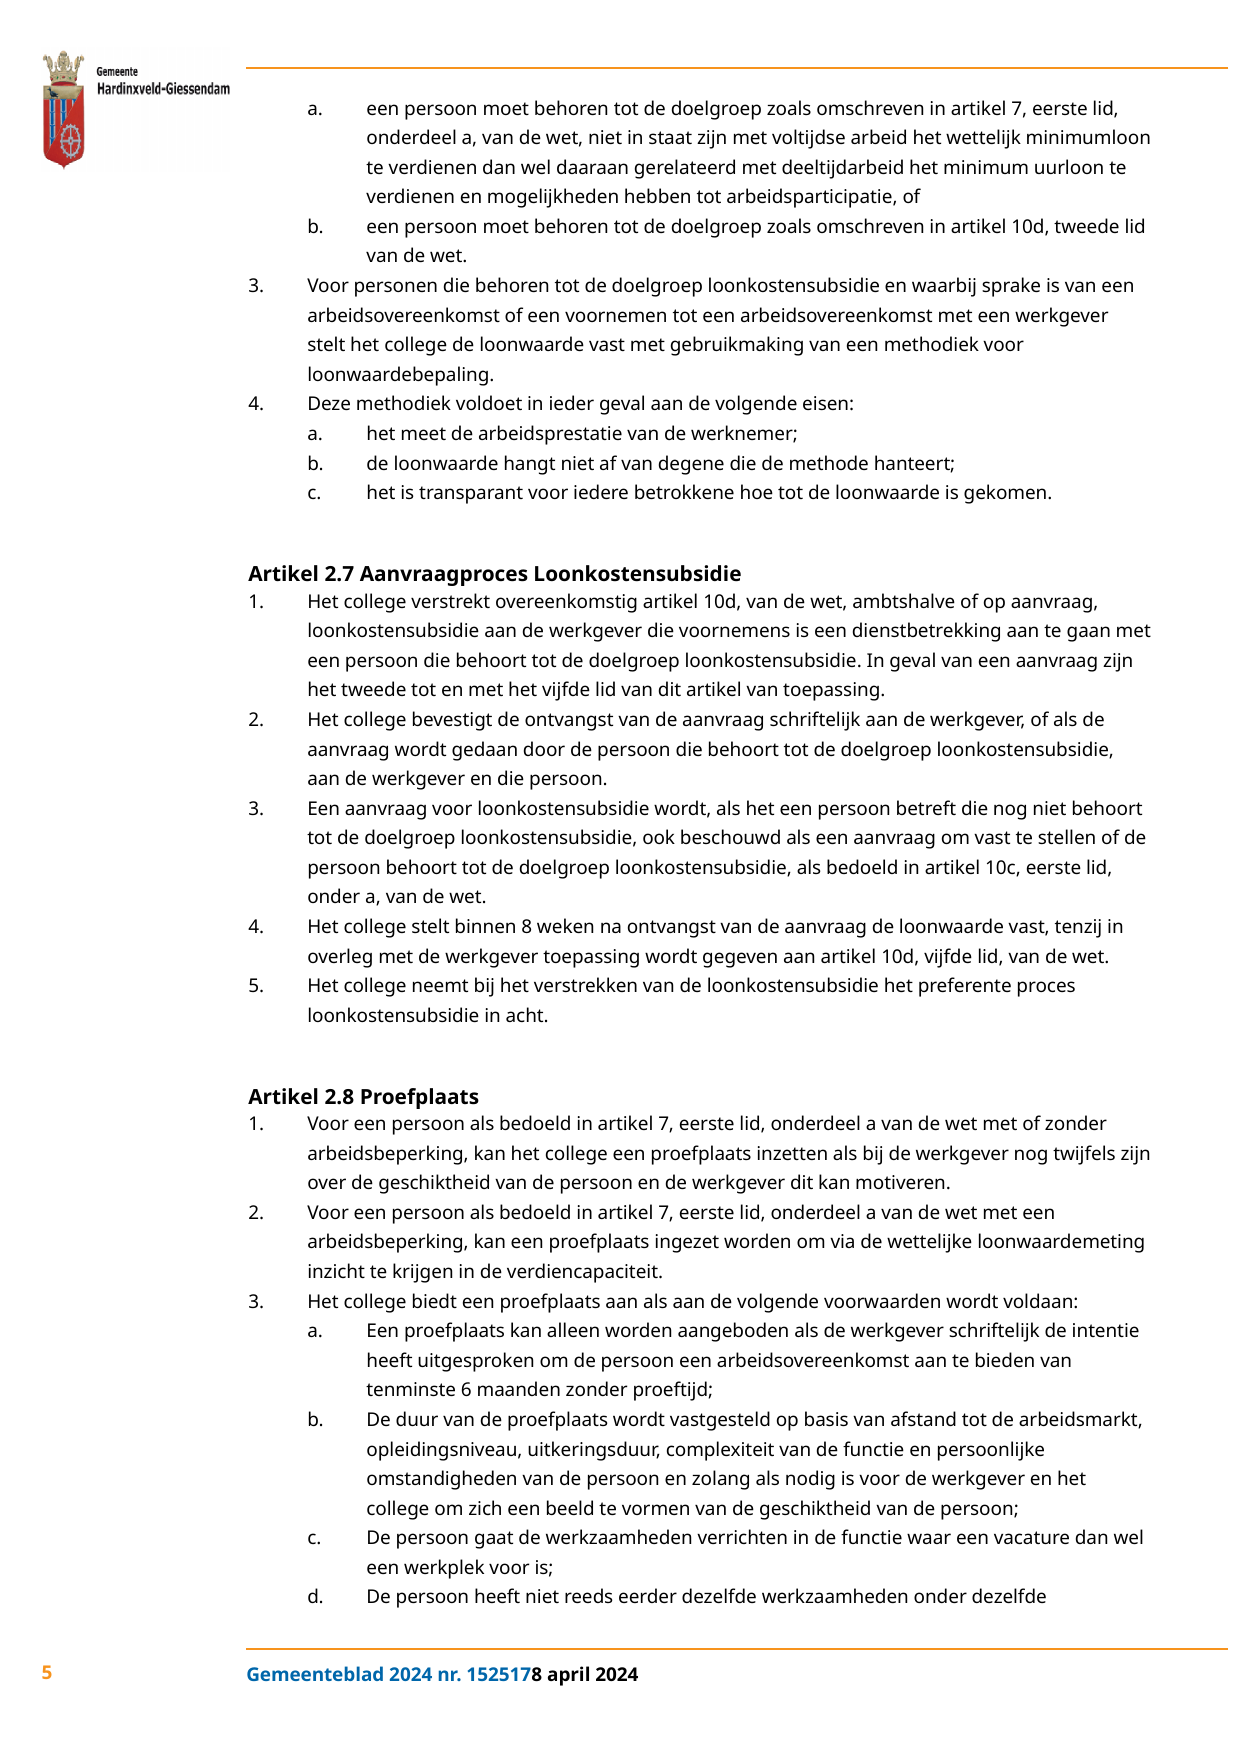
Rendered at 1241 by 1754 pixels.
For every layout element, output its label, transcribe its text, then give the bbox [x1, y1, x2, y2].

list Voor personen die behoren tot de doelgroep loonkostensubsidie en waarbij sprake is van een arbeidsovereenkomst of een voornemen tot een arbeidsovereenkomst met een werkgever stelt het college de loonwaarde vast met gebruikmaking van een methodiek voor loonwaardebepaling. [248, 272, 1152, 387]
list Het college biedt een proefplaats aan als aan de volgende voorwaarden wordt voldaan: [248, 1288, 1152, 1314]
list Voor een persoon als bedoeld in artikel 7, eerste lid, onderdeel a van de wet met of zonder arbeidsbeperking, kan het college een proefplaats inzetten als bij de werkgever nog twijfels zijn over de geschiktheid van de persoon en de werkgever dit kan motiveren. [248, 1110, 1152, 1195]
list Het college neemt bij het verstrekken van de loonkostensubsidie het preferente proces loonkostensubsidie in acht. [248, 972, 1152, 1028]
list de loonwaarde hangt niet af van degene die de methode hanteert; [307, 450, 1152, 476]
list Het college verstrekt overeenkomstig artikel 10d, van de wet, ambtshalve of op aanvraag, loonkostensubsidie aan de werkgever die voornemens is een dienstbetrekking aan te gaan met een persoon die behoort tot de doelgroep loonkostensubsidie. In geval van een aanvraag zijn het tweede tot en met het vijfde lid van dit artikel van toepassing. [248, 588, 1152, 702]
text Artikel 2.8 Proefplaats [248, 1082, 1152, 1110]
list Het college stelt binnen 8 weken na ontvangst van de aanvraag de loonwaarde vast, tenzij in overleg met de werkgever toepassing wordt gegeven aan artikel 10d, vijfde lid, van de wet. [248, 913, 1152, 968]
list een persoon moet behoren tot de doelgroep zoals omschreven in artikel 7, eerste lid, onderdeel a, van de wet, niet in staat zijn met voltijdse arbeid het wettelijk minimumloon te verdienen dan wel daaraan gerelateerd met deeltijdarbeid het minimum uurloon te verdienen en mogelijkheden hebben tot arbeidsparticipatie, of [307, 95, 1152, 209]
text Artikel 2.7 Aanvraagproces Loonkostensubsidie [248, 559, 1152, 588]
list De duur van de proefplaats wordt vastgesteld op basis van afstand tot de arbeidsmarkt, opleidingsniveau, uitkeringsduur, complexiteit van de functie en persoonlijke omstandigheden van de persoon en zolang als nodig is voor de werkgever en het college om zich een beeld te vormen van de geschiktheid van de persoon; [307, 1406, 1152, 1521]
list Een aanvraag voor loonkostensubsidie wordt, als het een persoon betreft die nog niet behoort tot de doelgroep loonkostensubsidie, ook beschouwd als een aanvraag om vast te stellen of de persoon behoort tot de doelgroep loonkostensubsidie, als bedoeld in artikel 10c, eerste lid, onder a, van de wet. [248, 795, 1152, 909]
list een persoon moet behoren tot de doelgroep zoals omschreven in artikel 10d, tweede lid van de wet. [307, 213, 1152, 268]
list Voor een persoon als bedoeld in artikel 7, eerste lid, onderdeel a van de wet met een arbeidsbeperking, kan een proefplaats ingezet worden om via de wettelijke loonwaardemeting inzicht te krijgen in de verdiencapaciteit. [248, 1199, 1152, 1284]
list het meet de arbeidsprestatie van de werknemer; [307, 420, 1152, 446]
list De persoon heeft niet reeds eerder dezelfde werkzaamheden onder dezelfde [307, 1584, 1152, 1609]
list Het college bevestigt de ontvangst van de aanvraag schriftelijk aan de werkgever, of als de aanvraag wordt gedaan door de persoon die behoort tot de doelgroep loonkostensubsidie, aan de werkgever en die persoon. [248, 706, 1152, 791]
list het is transparant voor iedere betrokkene hoe tot de loonwaarde is gekomen. [307, 479, 1152, 505]
picture [41, 47, 231, 172]
list De persoon gaat de werkzaamheden verrichten in de functie waar een vacature dan wel een werkplek voor is; [307, 1524, 1152, 1580]
list Een proefplaats kan alleen worden aangeboden als de werkgever schriftelijk de intentie heeft uitgesproken om de persoon een arbeidsovereenkomst aan te bieden van tenminste 6 maanden zonder proeftijd; [307, 1317, 1152, 1402]
list Deze methodiek voldoet in ieder geval aan de volgende eisen: [248, 391, 1152, 416]
